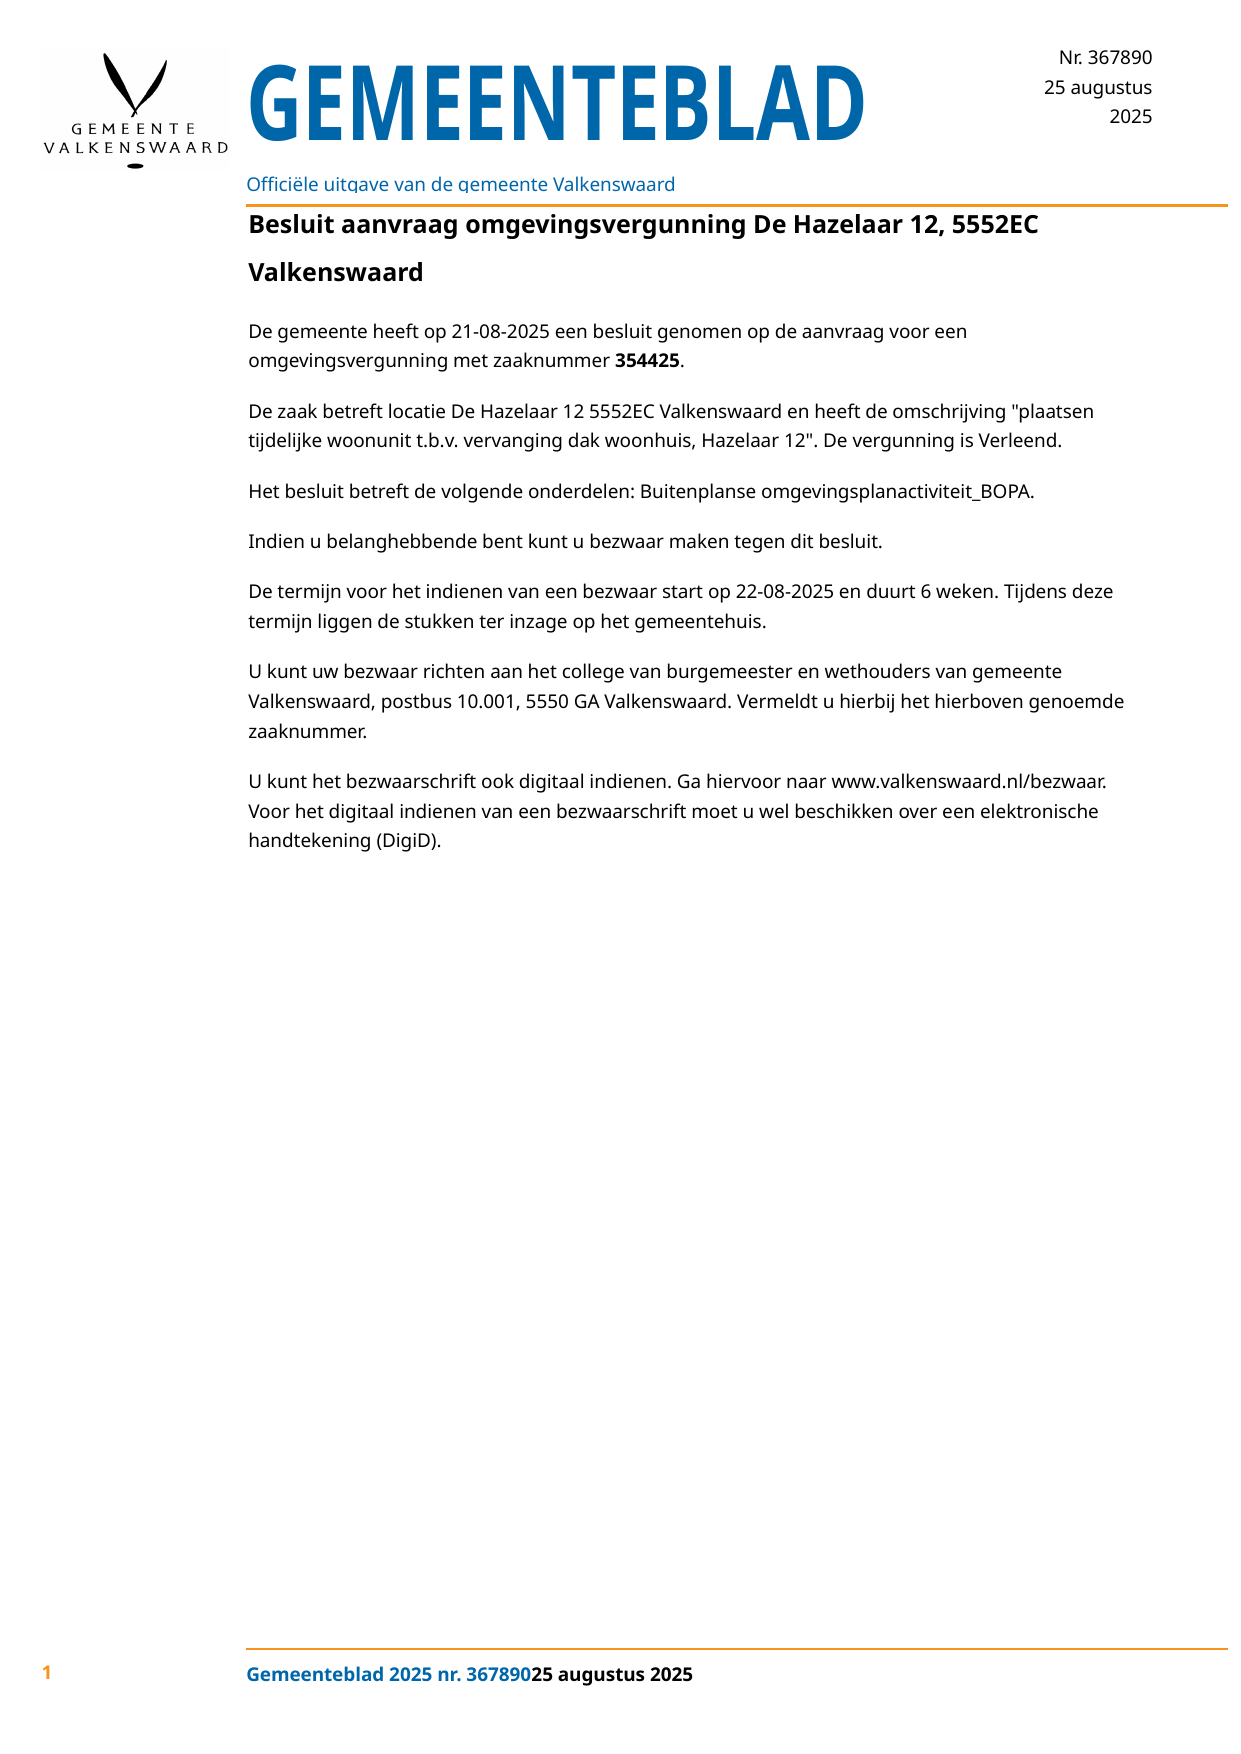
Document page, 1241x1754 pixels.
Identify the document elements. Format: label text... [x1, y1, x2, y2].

text De gemeente heeft op 21-08-2025 een besluit genomen op de aanvraag voor een omgevingsvergunning met zaaknummer 354425. [248, 318, 1152, 373]
text Indien u belanghebbende bent kunt u bezwaar maken tegen dit besluit. [248, 528, 1152, 554]
text Besluit aanvraag omgevingsvergunning De Hazelaar 12, 5552EC Valkenswaard [248, 207, 1152, 288]
picture [41, 47, 231, 172]
text U kunt uw bezwaar richten aan het college van burgemeester en wethouders van gemeente Valkenswaard, postbus 10.001, 5550 GA Valkenswaard. Vermeldt u hierbij het hierboven genoemde zaaknummer. [248, 659, 1152, 744]
text Het besluit betreft de volgende onderdelen: Buitenplanse omgevingsplanactiviteit_BOPA. [248, 478, 1152, 504]
text U kunt het bezwaarschrift ook digitaal indienen. Ga hiervoor naar www.valkenswaard.nl/bezwaar. Voor het digitaal indienen van een bezwaarschrift moet u wel beschikken over een elektronische handtekening (DigiD). [248, 768, 1152, 853]
text De zaak betreft locatie De Hazelaar 12 5552EC Valkenswaard en heeft de omschrijving "plaatsen tijdelijke woonunit t.b.v. vervanging dak woonhuis, Hazelaar 12". De vergunning is Verleend. [248, 398, 1152, 453]
text De termijn voor het indienen van een bezwaar start op 22-08-2025 en duurt 6 weken. Tijdens deze termijn liggen de stukken ter inzage op het gemeentehuis. [248, 579, 1152, 634]
